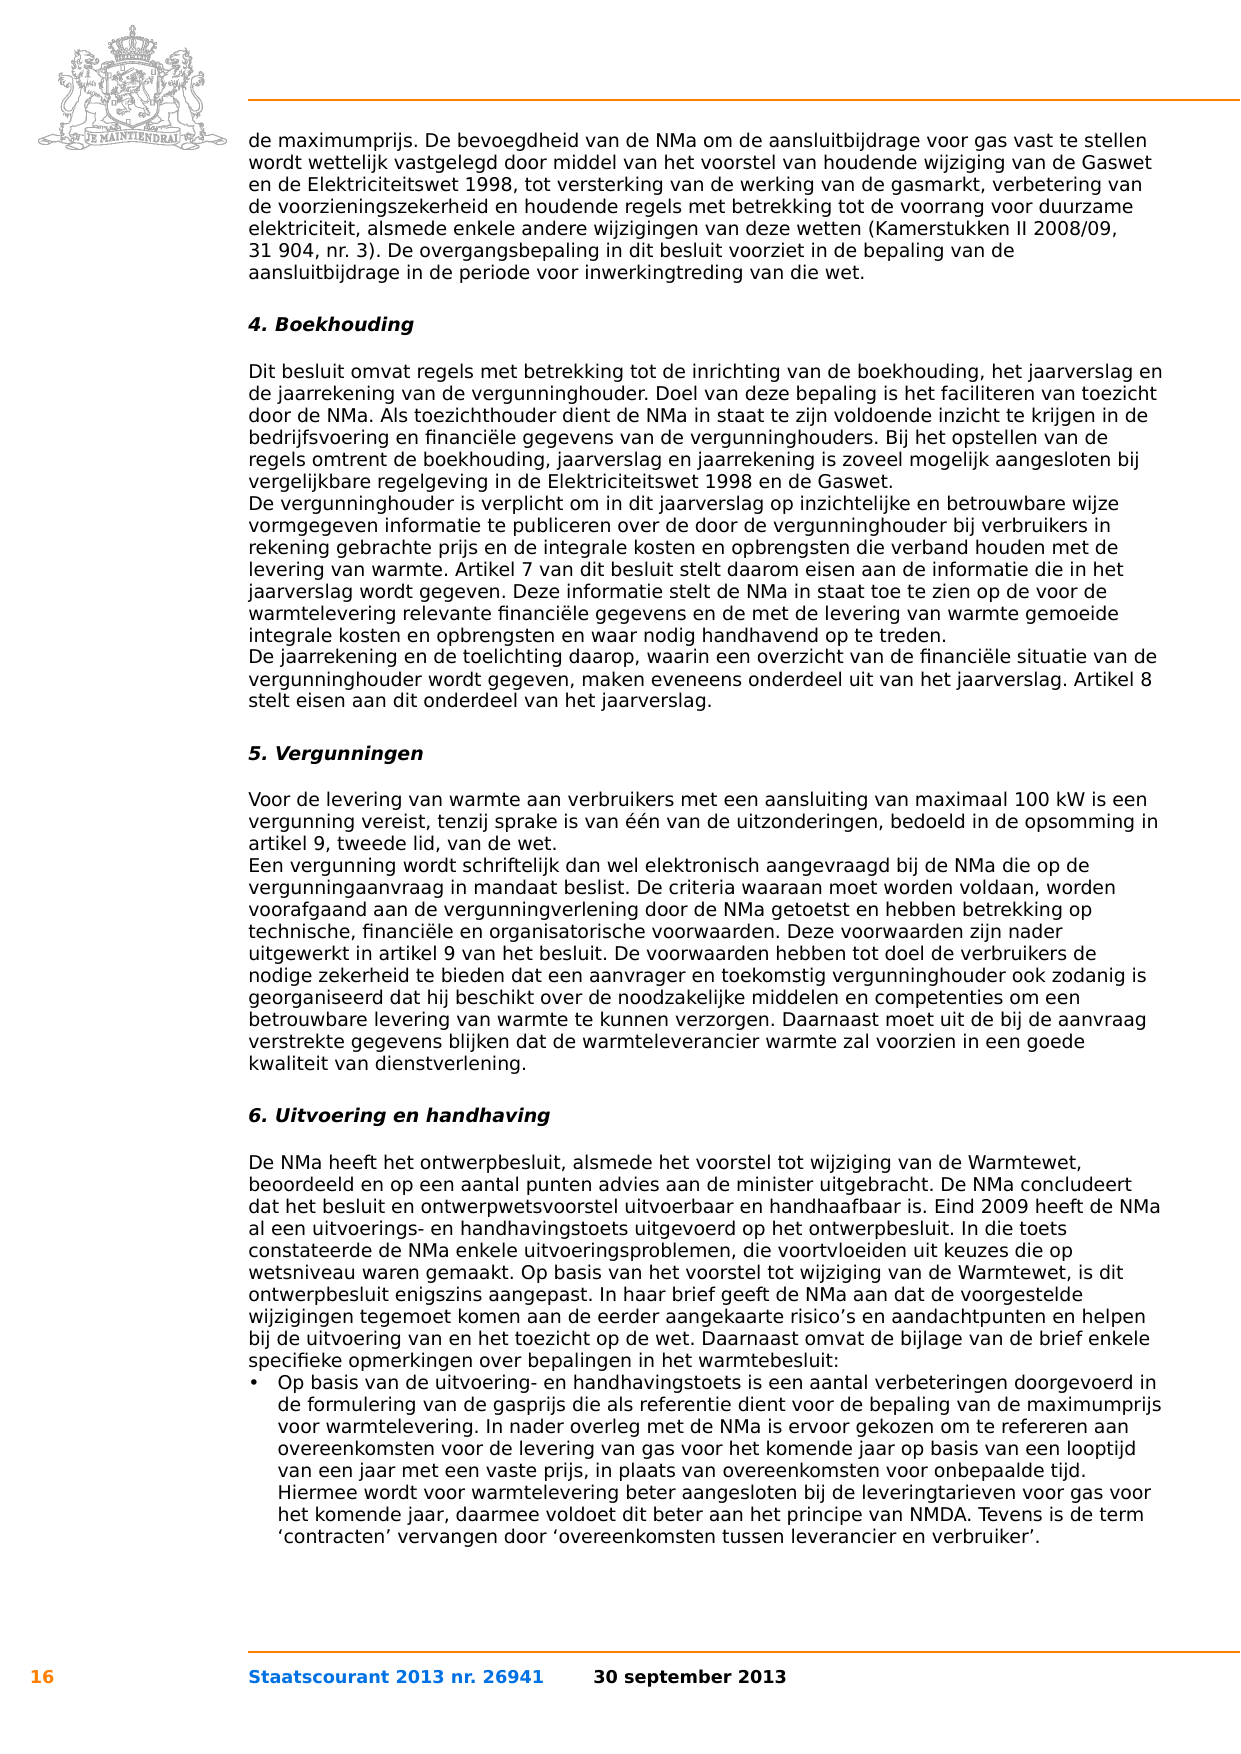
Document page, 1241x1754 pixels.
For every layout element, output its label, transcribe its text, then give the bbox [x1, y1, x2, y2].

text Voor de levering van warmte aan verbruikers met een aansluiting van maximaal 100 kW is een vergunning vereist, tenzij sprake is van één van de uitzonderingen, bedoeld in de opsomming in artikel 9, tweede lid, van de wet. [248, 789, 1163, 855]
text de maximumprijs. De bevoegdheid van de NMa om de aansluitbijdrage voor gas vast te stellen wordt wettelijk vastgelegd door middel van het voorstel van houdende wijziging van de Gaswet en de Elektriciteitswet 1998, tot versterking van de werking van de gasmarkt, verbetering van de voorzieningszekerheid en houdende regels met betrekking tot de voorrang voor duurzame elektriciteit, alsmede enkele andere wijzigingen van deze wetten (Kamerstukken II 2008/09, 31 904, nr. 3). De overgangsbepaling in dit besluit voorziet in de bepaling van de aansluitbijdrage in de periode voor inwerkingtreding van die wet. [248, 130, 1163, 284]
text De vergunninghouder is verplicht om in dit jaarverslag op inzichtelijke en betrouwbare wijze vormgegeven informatie te publiceren over de door de vergunninghouder bij verbruikers in rekening gebrachte prijs en de integrale kosten en opbrengsten die verband houden met de levering van warmte. Artikel 7 van dit besluit stelt daarom eisen aan de informatie die in het jaarverslag wordt gegeven. Deze informatie stelt de NMa in staat toe te zien op de voor de warmtelevering relevante financiële gegevens en de met de levering van warmte gemoeide integrale kosten en opbrengsten en waar nodig handhavend op te treden. [248, 493, 1163, 646]
subtitle 6. Uitvoering en handhaving [248, 1105, 1163, 1127]
picture [38, 25, 227, 150]
subtitle 5. Vergunningen [248, 742, 1163, 764]
subtitle 4. Boekhouding [248, 314, 1163, 336]
text Dit besluit omvat regels met betrekking tot de inrichting van de boekhouding, het jaarverslag en de jaarrekening van de vergunninghouder. Doel van deze bepaling is het faciliteren van toezicht door de NMa. Als toezichthouder dient de NMa in staat te zijn voldoende inzicht te krijgen in de bedrijfsvoering en financiële gegevens van de vergunninghouders. Bij het opstellen van de regels omtrent de boekhouding, jaarverslag en jaarrekening is zoveel mogelijk aangesloten bij vergelijkbare regelgeving in de Elektriciteitswet 1998 en de Gaswet. [248, 361, 1163, 493]
text De NMa heeft het ontwerpbesluit, alsmede het voorstel tot wijziging van de Warmtewet, beoordeeld en op een aantal punten advies aan de minister uitgebracht. De NMa concludeert dat het besluit en ontwerpwetsvoorstel uitvoerbaar en handhaafbaar is. Eind 2009 heeft de NMa al een uitvoerings- en handhavingstoets uitgevoerd op het ontwerpbesluit. In die toets constateerde de NMa enkele uitvoeringsproblemen, die voortvloeiden uit keuzes die op wetsniveau waren gemaakt. Op basis van het voorstel tot wijziging van de Warmtewet, is dit ontwerpbesluit enigszins aangepast. In haar brief geeft de NMa aan dat de voorgestelde wijzigingen tegemoet komen aan de eerder aangekaarte risico’s en aandachtpunten en helpen bij de uitvoering van en het toezicht op de wet. Daarnaast omvat de bijlage van de brief enkele specifieke opmerkingen over bepalingen in het warmtebesluit: [248, 1152, 1163, 1372]
text • Op basis van de uitvoering- en handhavingstoets is een aantal verbeteringen doorgevoerd in de formulering van de gasprijs die als referentie dient voor de bepaling van de maximumprijs voor warmtelevering. In nader overleg met de NMa is ervoor gekozen om te refereren aan overeenkomsten voor de levering van gas voor het komende jaar op basis van een looptijd van een jaar met een vaste prijs, in plaats van overeenkomsten voor onbepaalde tijd. Hiermee wordt voor warmtelevering beter aangesloten bij de leveringtarieven voor gas voor het komende jaar, daarmee voldoet dit beter aan het principe van NMDA. Tevens is de term ‘contracten’ vervangen door ‘overeenkomsten tussen leverancier en verbruiker’. [248, 1372, 1163, 1548]
text Een vergunning wordt schriftelijk dan wel elektronisch aangevraagd bij de NMa die op de vergunningaanvraag in mandaat beslist. De criteria waaraan moet worden voldaan, worden voorafgaand aan de vergunningverlening door de NMa getoetst en hebben betrekking op technische, financiële en organisatorische voorwaarden. Deze voorwaarden zijn nader uitgewerkt in artikel 9 van het besluit. De voorwaarden hebben tot doel de verbruikers de nodige zekerheid te bieden dat een aanvrager en toekomstig vergunninghouder ook zodanig is georganiseerd dat hij beschikt over de noodzakelijke middelen en competenties om een betrouwbare levering van warmte te kunnen verzorgen. Daarnaast moet uit de bij de aanvraag verstrekte gegevens blijken dat de warmteleverancier warmte zal voorzien in een goede kwaliteit van dienstverlening. [248, 855, 1163, 1075]
text De jaarrekening en de toelichting daarop, waarin een overzicht van de financiële situatie van de vergunninghouder wordt gegeven, maken eveneens onderdeel uit van het jaarverslag. Artikel 8 stelt eisen aan dit onderdeel van het jaarverslag. [248, 646, 1163, 712]
